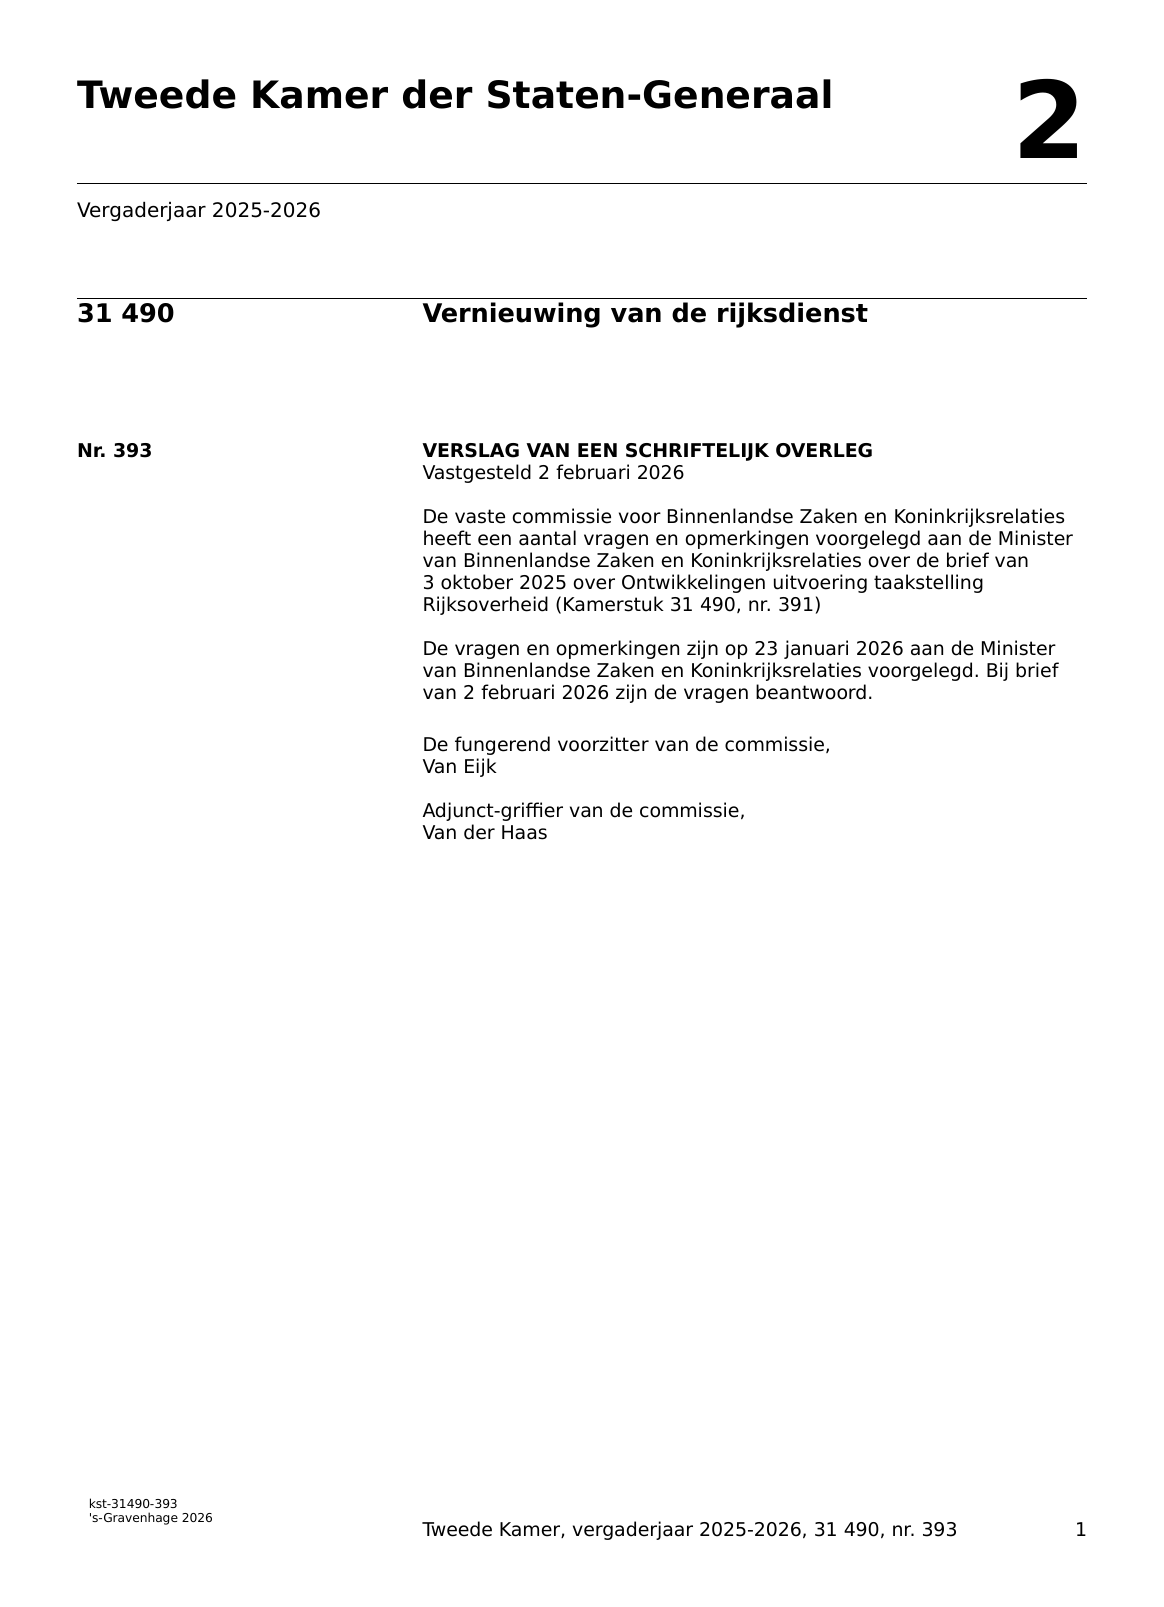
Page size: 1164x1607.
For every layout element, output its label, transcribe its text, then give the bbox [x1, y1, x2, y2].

text De vaste commissie voor Binnenlandse Zaken en Koninkrijksrelaties heeft een aantal vragen en opmerkingen voorgelegd aan de Minister van Binnenlandse Zaken en Koninkrijksrelaties over de brief van 3 oktober 2025 over Ontwikkelingen uitvoering taakstelling Rijksoverheid (Kamerstuk 31 490, nr. 391) [422, 506, 1087, 616]
text De vragen en opmerkingen zijn op 23 januari 2026 aan de Minister van Binnenlandse Zaken en Koninkrijksrelaties voorgelegd. Bij brief van 2 februari 2026 zijn de vragen beantwoord. [422, 638, 1087, 704]
text 's-Gravenhage 2026 [88, 1511, 323, 1525]
table_header Tweede Kamer der Staten-Generaal [77, 59, 886, 183]
text Vastgesteld 2 februari 2026 [422, 462, 1087, 484]
subtitle Nr. 393 VERSLAG VAN EEN SCHRIFTELIJK OVERLEG [77, 440, 1087, 462]
table_header 2 [886, 59, 1087, 183]
text De fungerend voorzitter van de commissie, Van Eijk [422, 734, 1087, 778]
table_cell Vergaderjaar 2025-2026 [77, 184, 1087, 298]
subtitle 31 490 Vernieuwing van de rijksdienst [77, 299, 1087, 329]
text Adjunct-griffier van de commissie, Van der Haas [422, 800, 1087, 844]
text kst-31490-393 [88, 1497, 323, 1511]
